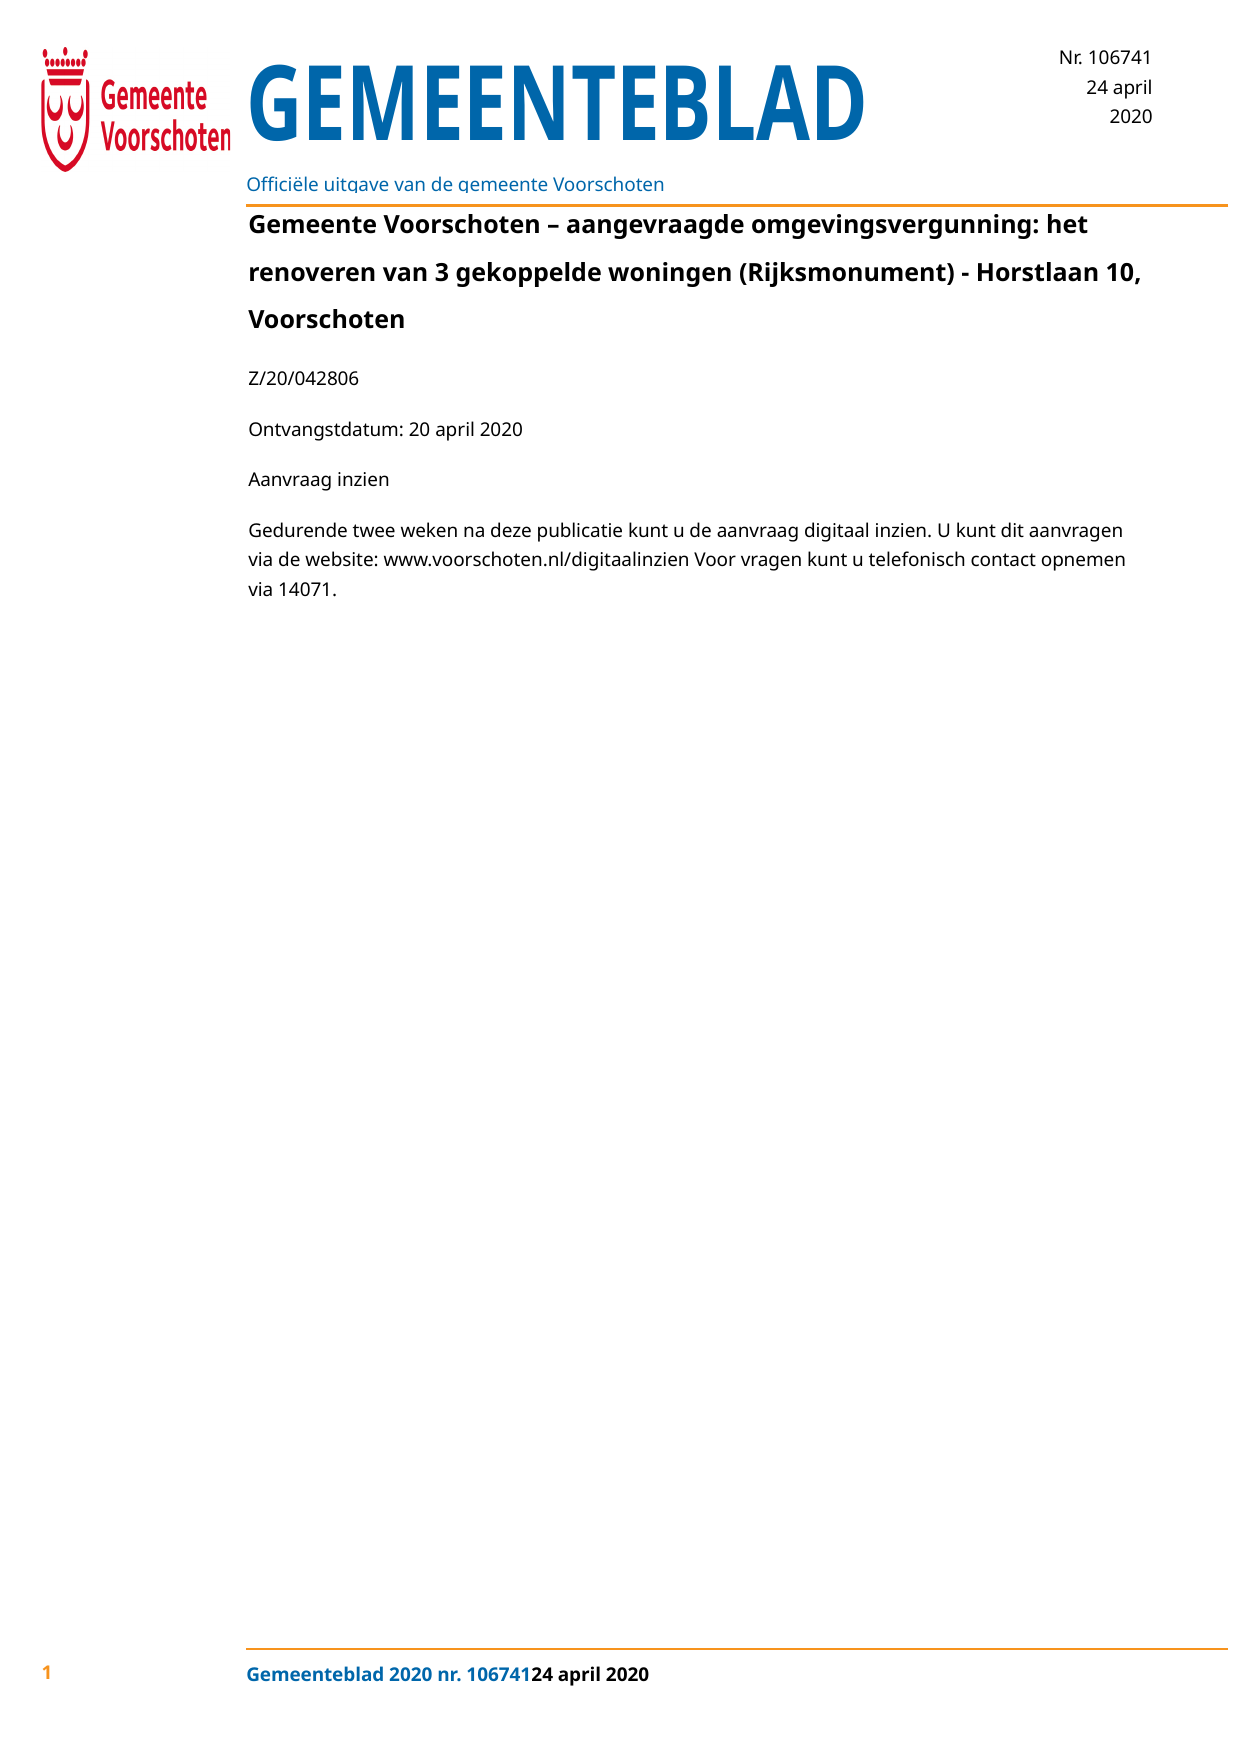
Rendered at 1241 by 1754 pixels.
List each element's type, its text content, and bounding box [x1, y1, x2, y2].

text Gedurende twee weken na deze publicatie kunt u de aanvraag digitaal inzien. U kunt dit aanvragen via de website: www.voorschoten.nl/digitaalinzien Voor vragen kunt u telefonisch contact opnemen via 14071. [248, 517, 1152, 602]
text Gemeente Voorschoten – aangevraagde omgevingsvergunning: het renoveren van 3 gekoppelde woningen (Rijksmonument) - Horstlaan 10, Voorschoten [248, 207, 1152, 336]
text Aanvraag inzien [248, 466, 1152, 492]
text Ontvangstdatum: 20 april 2020 [248, 416, 1152, 442]
text Z/20/042806 [248, 366, 1152, 391]
picture [41, 47, 231, 172]
